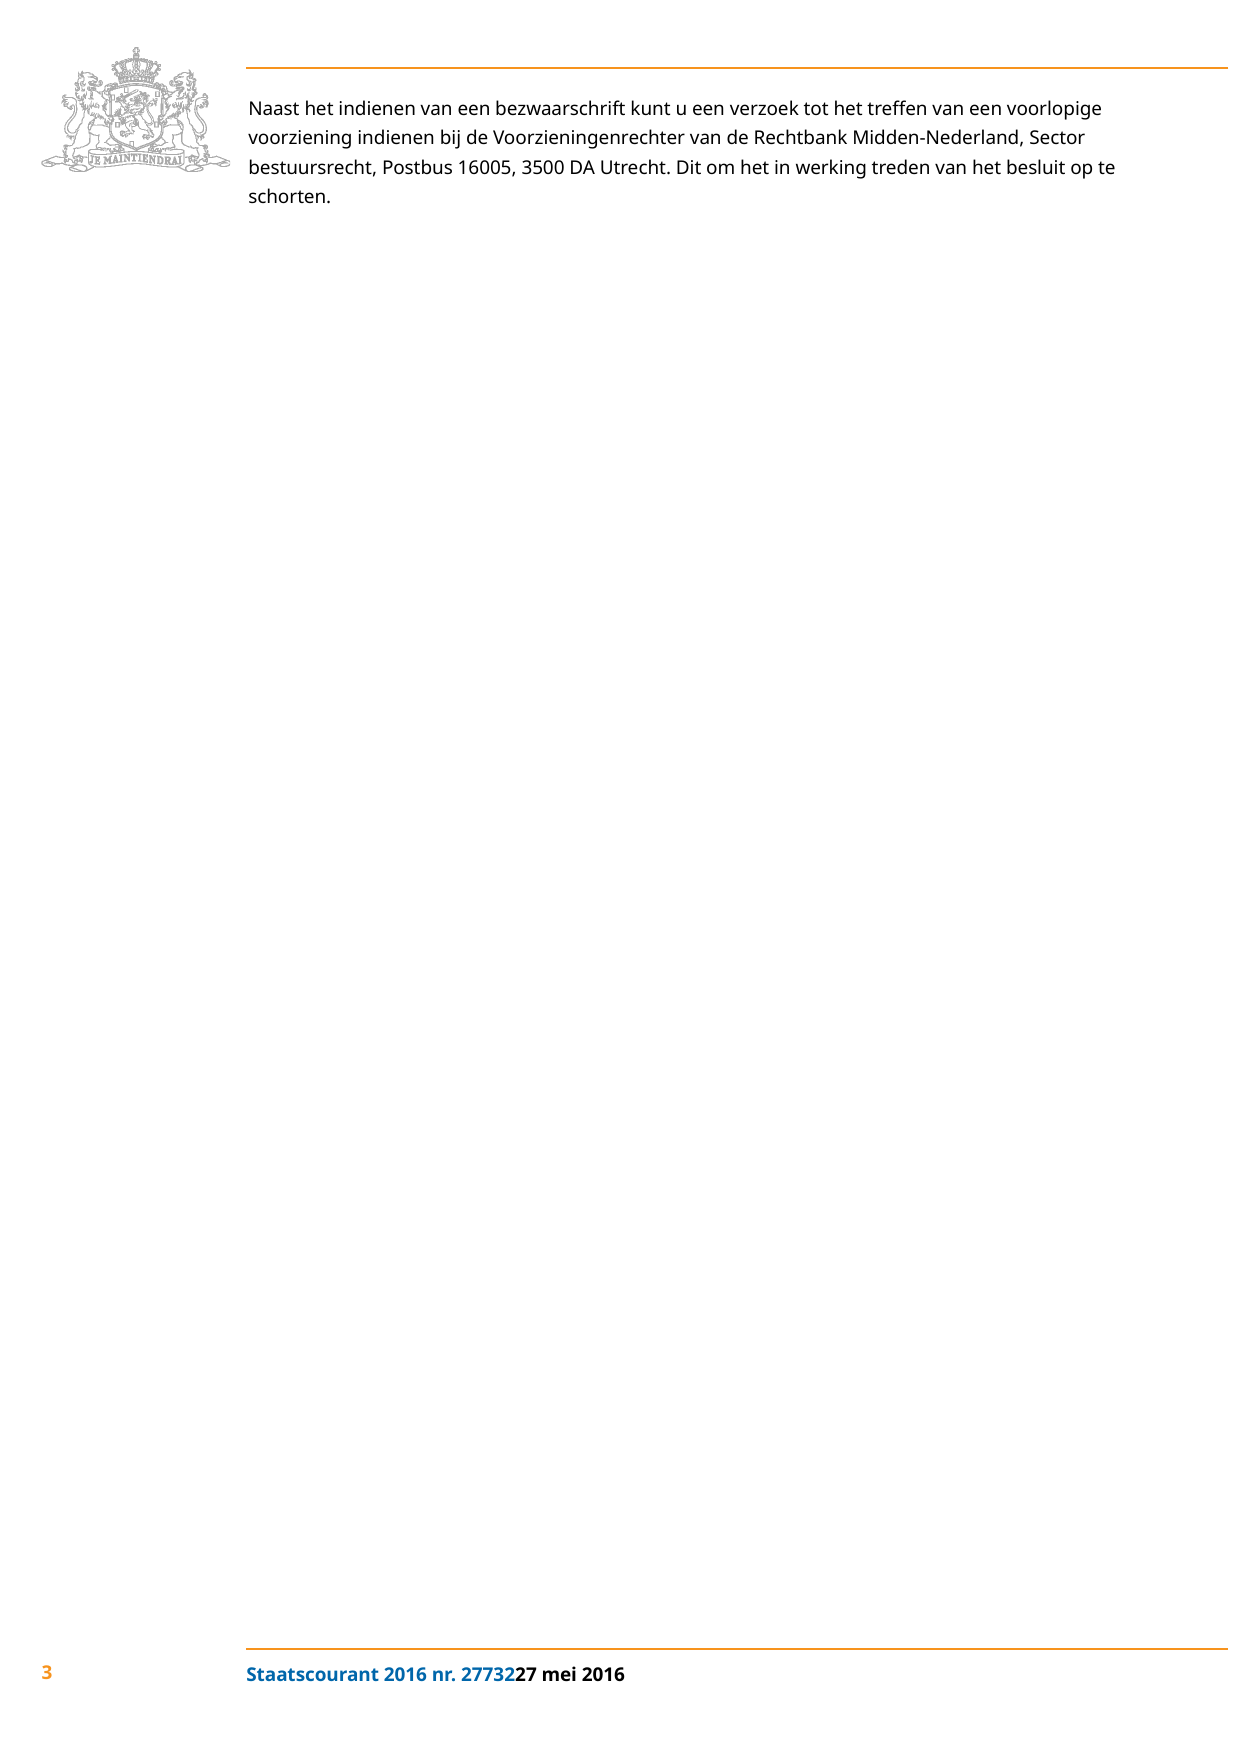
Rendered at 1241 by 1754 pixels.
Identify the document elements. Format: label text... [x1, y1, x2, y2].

text Naast het indienen van een bezwaarschrift kunt u een verzoek tot het treffen van een voorlopige voorziening indienen bij de Voorzieningenrechter van de Rechtbank Midden-Nederland, Sector bestuursrecht, Postbus 16005, 3500 DA Utrecht. Dit om het in werking treden van het besluit op te schorten. [248, 95, 1152, 209]
picture [41, 47, 231, 172]
